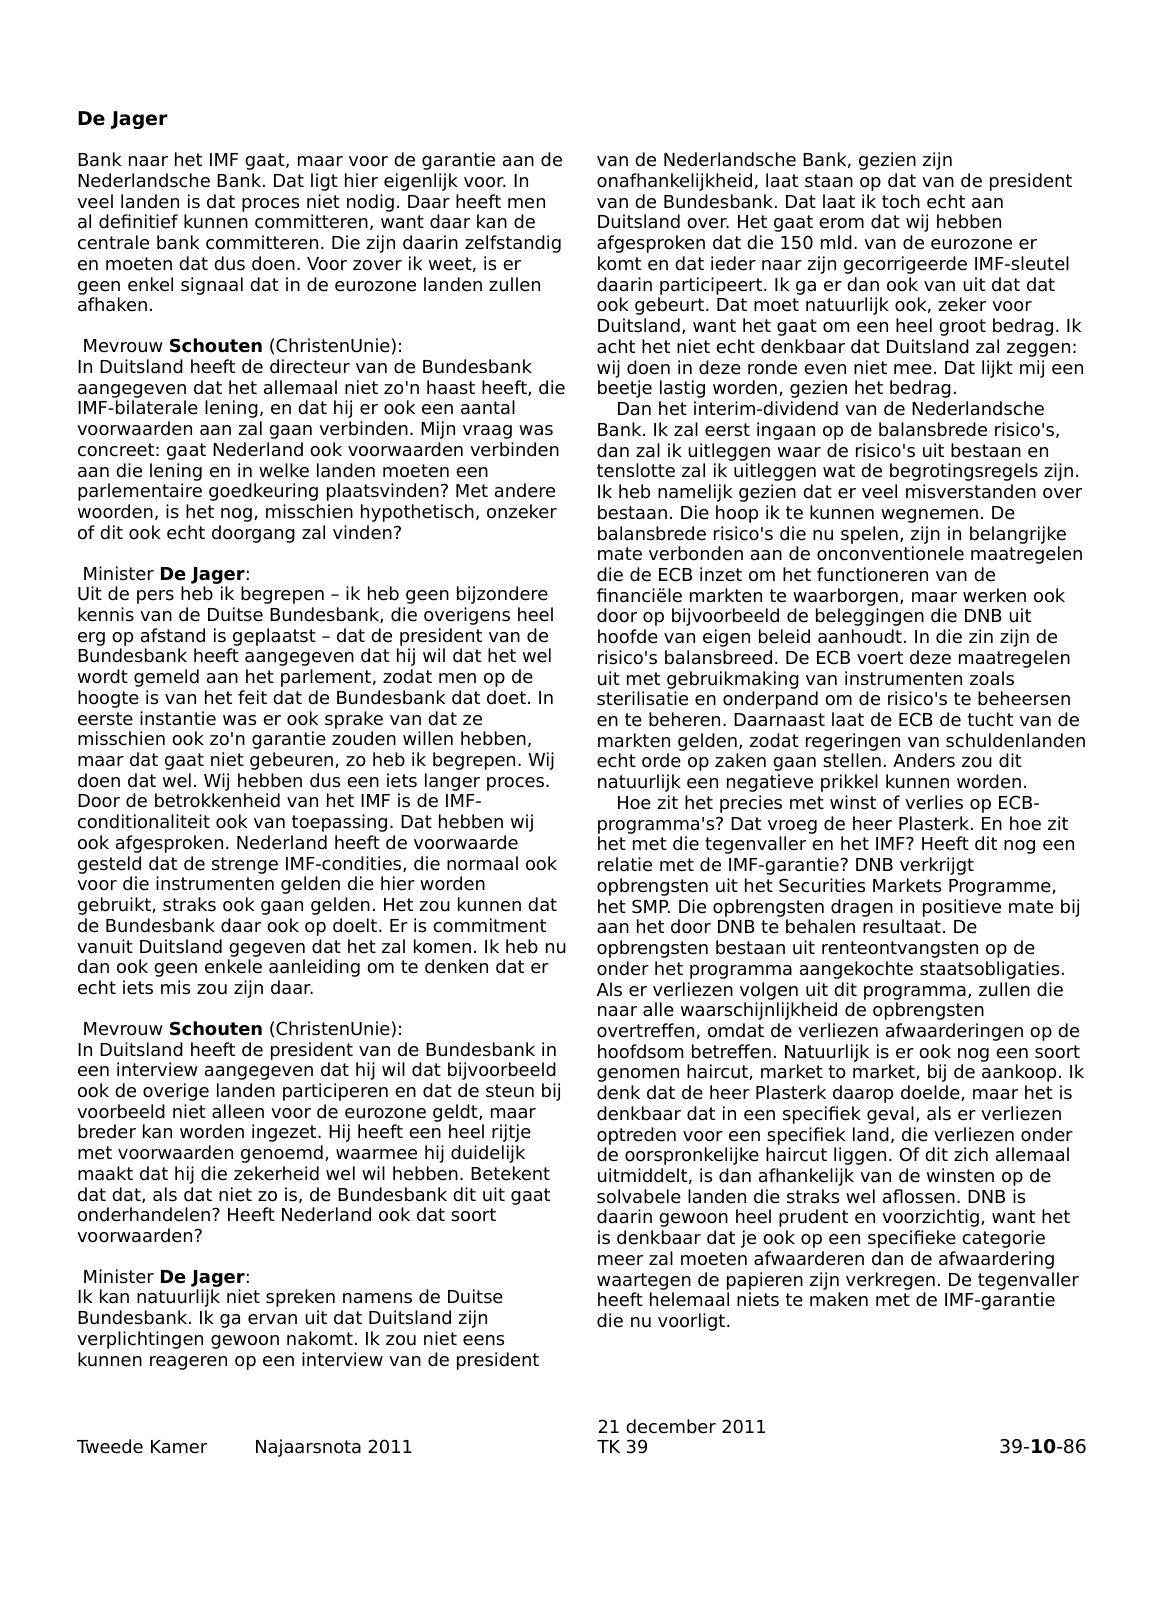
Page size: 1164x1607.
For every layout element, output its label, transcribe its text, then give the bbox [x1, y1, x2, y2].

text van de Nederlandsche Bank, gezien zijn onafhankelijkheid, laat staan op dat van de president van de Bundesbank. Dat laat ik toch echt aan Duitsland over. Het gaat erom dat wij hebben afgesproken dat die 150 mld. van de eurozone er komt en dat ieder naar zijn gecorrigeerde IMF-sleutel daarin participeert. Ik ga er dan ook van uit dat dat ook gebeurt. Dat moet natuurlijk ook, zeker voor Duitsland, want het gaat om een heel groot bedrag. Ik acht het niet echt denkbaar dat Duitsland zal zeggen: wij doen in deze ronde even niet mee. Dat lijkt mij een beetje lastig worden, gezien het bedrag. [596, 150, 1087, 399]
text Mevrouw Schouten (ChristenUnie): [77, 1019, 567, 1039]
text Dan het interim-dividend van de Nederlandsche Bank. Ik zal eerst ingaan op de balansbrede risico's, dan zal ik uitleggen waar de risico's uit bestaan en tenslotte zal ik uitleggen wat de begrotingsregels zijn. Ik heb namelijk gezien dat er veel misverstanden over bestaan. Die hoop ik te kunnen wegnemen. De balansbrede risico's die nu spelen, zijn in belangrijke mate verbonden aan de onconventionele maatregelen die de ECB inzet om het functioneren van de financiële markten te waarborgen, maar werken ook door op bijvoorbeeld de beleggingen die DNB uit hoofde van eigen beleid aanhoudt. In die zin zijn de risico's balansbreed. De ECB voert deze maatregelen uit met gebruikmaking van instrumenten zoals sterilisatie en onderpand om de risico's te beheersen en te beheren. Daarnaast laat de ECB de tucht van de markten gelden, zodat regeringen van schuldenlanden echt orde op zaken gaan stellen. Anders zou dit natuurlijk een negatieve prikkel kunnen worden. [596, 399, 1087, 793]
text Hoe zit het precies met winst of verlies op ECB-programma's? Dat vroeg de heer Plasterk. En hoe zit het met die tegenvaller en het IMF? Heeft dit nog een relatie met de IMF-garantie? DNB verkrijgt opbrengsten uit het Securities Markets Programme, het SMP. Die opbrengsten dragen in positieve mate bij aan het door DNB te behalen resultaat. De opbrengsten bestaan uit renteontvangsten op de onder het programma aangekochte staatsobligaties. Als er verliezen volgen uit dit programma, zullen die naar alle waarschijnlijkheid de opbrengsten overtreffen, omdat de verliezen afwaarderingen op de hoofdsom betreffen. Natuurlijk is er ook nog een soort genomen haircut, market to market, bij de aankoop. Ik denk dat de heer Plasterk daarop doelde, maar het is denkbaar dat in een specifiek geval, als er verliezen optreden voor een specifiek land, die verliezen onder de oorspronkelijke haircut liggen. Of dit zich allemaal uitmiddelt, is dan afhankelijk van de winsten op de solvabele landen die straks wel aflossen. DNB is daarin gewoon heel prudent en voorzichtig, want het is denkbaar dat je ook op een specifieke categorie meer zal moeten afwaarderen dan de afwaardering waartegen de papieren zijn verkregen. De tegenvaller heeft helemaal niets te maken met de IMF-garantie die nu voorligt. [596, 793, 1087, 1332]
text Bank naar het IMF gaat, maar voor de garantie aan de Nederlandsche Bank. Dat ligt hier eigenlijk voor. In veel landen is dat proces niet nodig. Daar heeft men al definitief kunnen committeren, want daar kan de centrale bank committeren. Die zijn daarin zelfstandig en moeten dat dus doen. Voor zover ik weet, is er geen enkel signaal dat in de eurozone landen zullen afhaken. [77, 150, 567, 316]
text Uit de pers heb ik begrepen – ik heb geen bijzondere kennis van de Duitse Bundesbank, die overigens heel erg op afstand is geplaatst – dat de president van de Bundesbank heeft aangegeven dat hij wil dat het wel wordt gemeld aan het parlement, zodat men op de hoogte is van het feit dat de Bundesbank dat doet. In eerste instantie was er ook sprake van dat ze misschien ook zo'n garantie zouden willen hebben, maar dat gaat niet gebeuren, zo heb ik begrepen. Wij doen dat wel. Wij hebben dus een iets langer proces. Door de betrokkenheid van het IMF is de IMF-conditionaliteit ook van toepassing. Dat hebben wij ook afgesproken. Nederland heeft de voorwaarde gesteld dat de strenge IMF-condities, die normaal ook voor die instrumenten gelden die hier worden gebruikt, straks ook gaan gelden. Het zou kunnen dat de Bundesbank daar ook op doelt. Er is commitment vanuit Duitsland gegeven dat het zal komen. Ik heb nu dan ook geen enkele aanleiding om te denken dat er echt iets mis zou zijn daar. [77, 584, 567, 999]
text In Duitsland heeft de president van de Bundesbank in een interview aangegeven dat hij wil dat bijvoorbeeld ook de overige landen participeren en dat de steun bij voorbeeld niet alleen voor de eurozone geldt, maar breder kan worden ingezet. Hij heeft een heel rijtje met voorwaarden genoemd, waarmee hij duidelijk maakt dat hij die zekerheid wel wil hebben. Betekent dat dat, als dat niet zo is, de Bundesbank dit uit gaat onderhandelen? Heeft Nederland ook dat soort voorwaarden? [77, 1039, 567, 1247]
text Mevrouw Schouten (ChristenUnie): [77, 336, 567, 357]
text Minister De Jager: [77, 1267, 567, 1287]
text Minister De Jager: [77, 563, 567, 584]
text Ik kan natuurlijk niet spreken namens de Duitse Bundesbank. Ik ga ervan uit dat Duitsland zijn verplichtingen gewoon nakomt. Ik zou niet eens kunnen reageren op een interview van de president [77, 1287, 567, 1370]
text In Duitsland heeft de directeur van de Bundesbank aangegeven dat het allemaal niet zo'n haast heeft, die IMF-bilaterale lening, en dat hij er ook een aantal voorwaarden aan zal gaan verbinden. Mijn vraag was concreet: gaat Nederland ook voorwaarden verbinden aan die lening en in welke landen moeten een parlementaire goedkeuring plaatsvinden? Met andere woorden, is het nog, misschien hypothetisch, onzeker of dit ook echt doorgang zal vinden? [77, 357, 567, 543]
